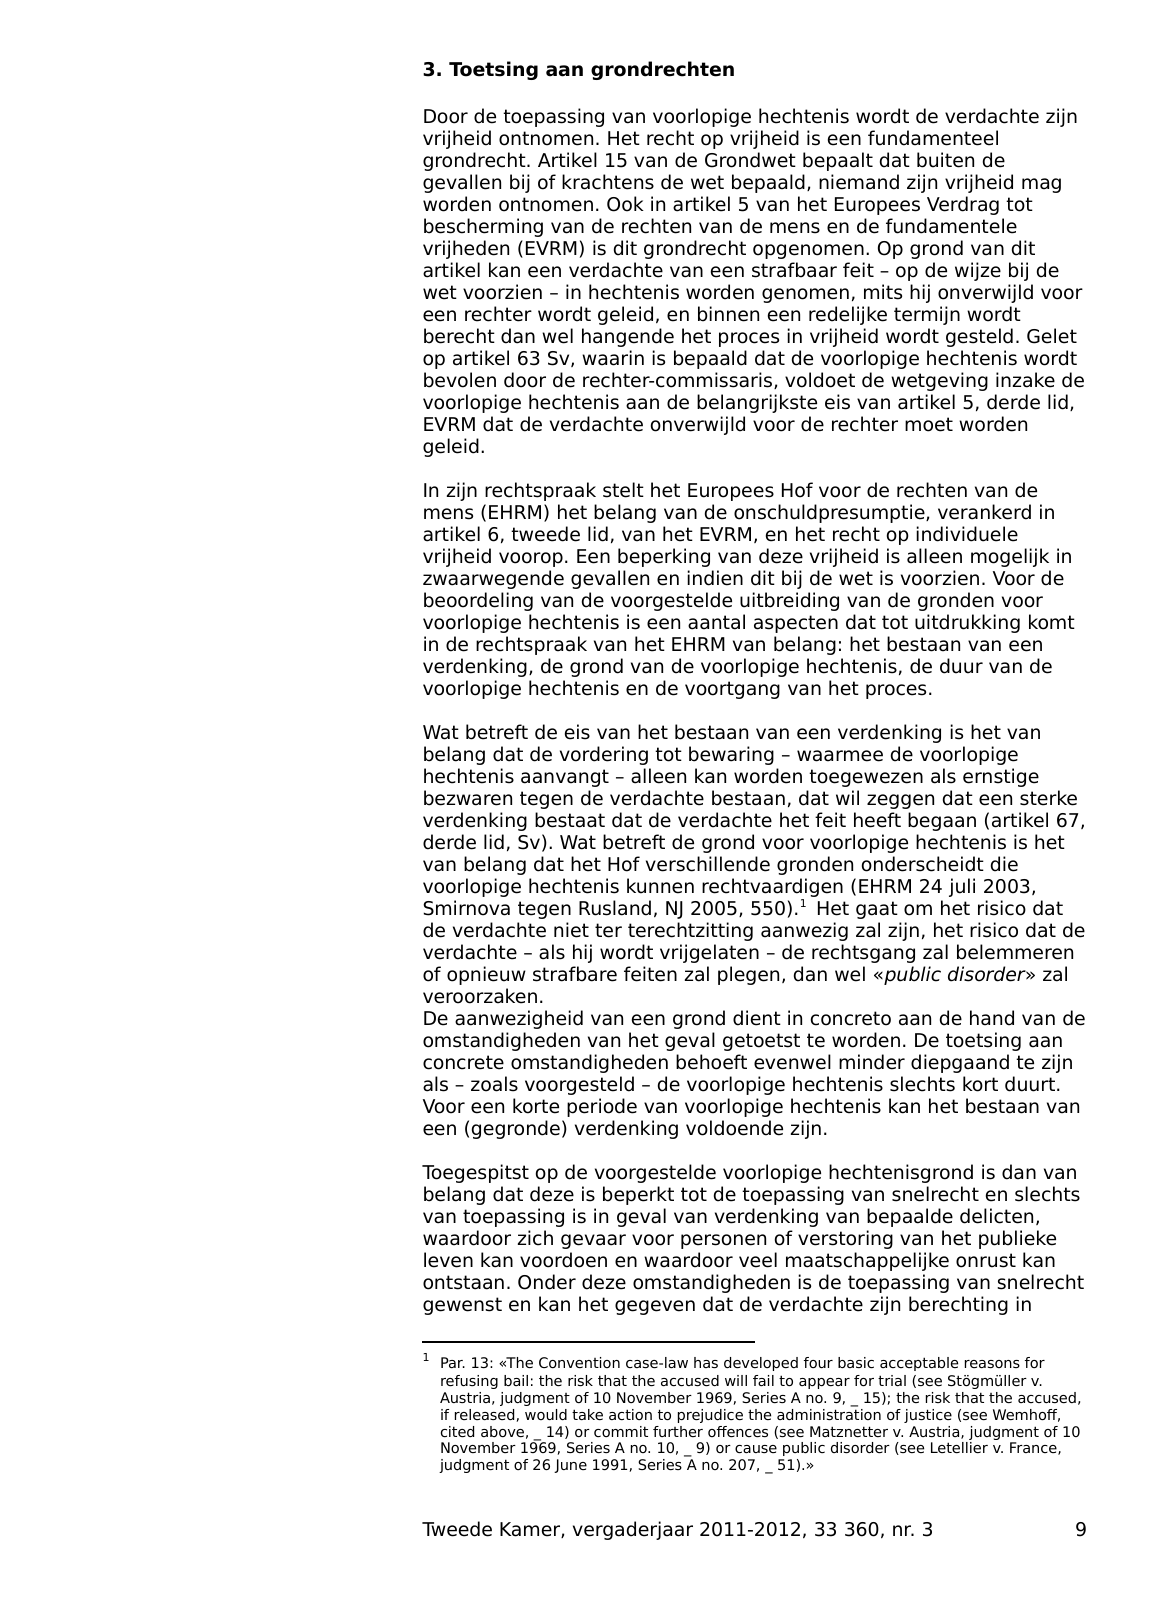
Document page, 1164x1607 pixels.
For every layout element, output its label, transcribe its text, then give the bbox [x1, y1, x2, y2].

text De aanwezigheid van een grond dient in concreto aan de hand van de omstandigheden van het geval getoetst te worden. De toetsing aan concrete omstandigheden behoeft evenwel minder diepgaand te zijn als – zoals voorgesteld – de voorlopige hechtenis slechts kort duurt. Voor een korte periode van voorlopige hechtenis kan het bestaan van een (gegronde) verdenking voldoende zijn. [422, 1008, 1087, 1139]
text In zijn rechtspraak stelt het Europees Hof voor de rechten van de mens (EHRM) het belang van de onschuldpresumptie, verankerd in artikel 6, tweede lid, van het EVRM, en het recht op individuele vrijheid voorop. Een beperking van deze vrijheid is alleen mogelijk in zwaarwegende gevallen en indien dit bij de wet is voorzien. Voor de beoordeling van de voorgestelde uitbreiding van de gronden voor voorlopige hechtenis is een aantal aspecten dat tot uitdrukking komt in de rechtspraak van het EHRM van belang: het bestaan van een verdenking, de grond van de voorlopige hechtenis, de duur van de voorlopige hechtenis en de voortgang van het proces. [422, 480, 1087, 700]
text Wat betreft de eis van het bestaan van een verdenking is het van belang dat de vordering tot bewaring – waarmee de voorlopige hechtenis aanvangt – alleen kan worden toegewezen als ernstige bezwaren tegen de verdachte bestaan, dat wil zeggen dat een sterke verdenking bestaat dat de verdachte het feit heeft begaan (artikel 67, derde lid, Sv). Wat betreft de grond voor voorlopige hechtenis is het van belang dat het Hof verschillende gronden onderscheidt die voorlopige hechtenis kunnen rechtvaardigen (EHRM 24 juli 2003, Smirnova tegen Rusland, NJ 2005, 550). Het gaat om het risico dat de verdachte niet ter terechtzitting aanwezig zal zijn, het risico dat de verdachte – als hij wordt vrijgelaten – de rechtsgang zal belemmeren of opnieuw strafbare feiten zal plegen, dan wel «public disorder» zal veroorzaken. [422, 722, 1087, 1008]
text Door de toepassing van voorlopige hechtenis wordt de verdachte zijn vrijheid ontnomen. Het recht op vrijheid is een fundamenteel grondrecht. Artikel 15 van de Grondwet bepaalt dat buiten de gevallen bij of krachtens de wet bepaald, niemand zijn vrijheid mag worden ontnomen. Ook in artikel 5 van het Europees Verdrag tot bescherming van de rechten van de mens en de fundamentele vrijheden (EVRM) is dit grondrecht opgenomen. Op grond van dit artikel kan een verdachte van een strafbaar feit – op de wijze bij de wet voorzien – in hechtenis worden genomen, mits hij onverwijld voor een rechter wordt geleid, en binnen een redelijke termijn wordt berecht dan wel hangende het proces in vrijheid wordt gesteld. Gelet op artikel 63 Sv, waarin is bepaald dat de voorlopige hechtenis wordt bevolen door de rechter-commissaris, voldoet de wetgeving inzake de voorlopige hechtenis aan de belangrijkste eis van artikel 5, derde lid, EVRM dat de verdachte onverwijld voor de rechter moet worden geleid. [422, 106, 1087, 458]
text Par. 13: «The Convention case-law has developed four basic acceptable reasons for refusing bail: the risk that the accused will fail to appear for trial (see Stögmüller v. Austria, judgment of 10 November 1969, Series A no. 9, _ 15); the risk that the accused, if released, would take action to prejudice the administration of justice (see Wemhoff, cited above, _ 14) or commit further offences (see Matznetter v. Austria, judgment of 10 November 1969, Series A no. 10, _ 9) or cause public disorder (see Letellier v. France, judgment of 26 June 1991, Series A no. 207, _ 51).» [422, 1351, 1087, 1474]
subtitle 3. Toetsing aan grondrechten [422, 59, 1087, 81]
text Toegespitst op de voorgestelde voorlopige hechtenisgrond is dan van belang dat deze is beperkt tot de toepassing van snelrecht en slechts van toepassing is in geval van verdenking van bepaalde delicten, waardoor zich gevaar voor personen of verstoring van het publieke leven kan voordoen en waardoor veel maatschappelijke onrust kan ontstaan. Onder deze omstandigheden is de toepassing van snelrecht gewenst en kan het gegeven dat de verdachte zijn berechting in [422, 1162, 1087, 1316]
